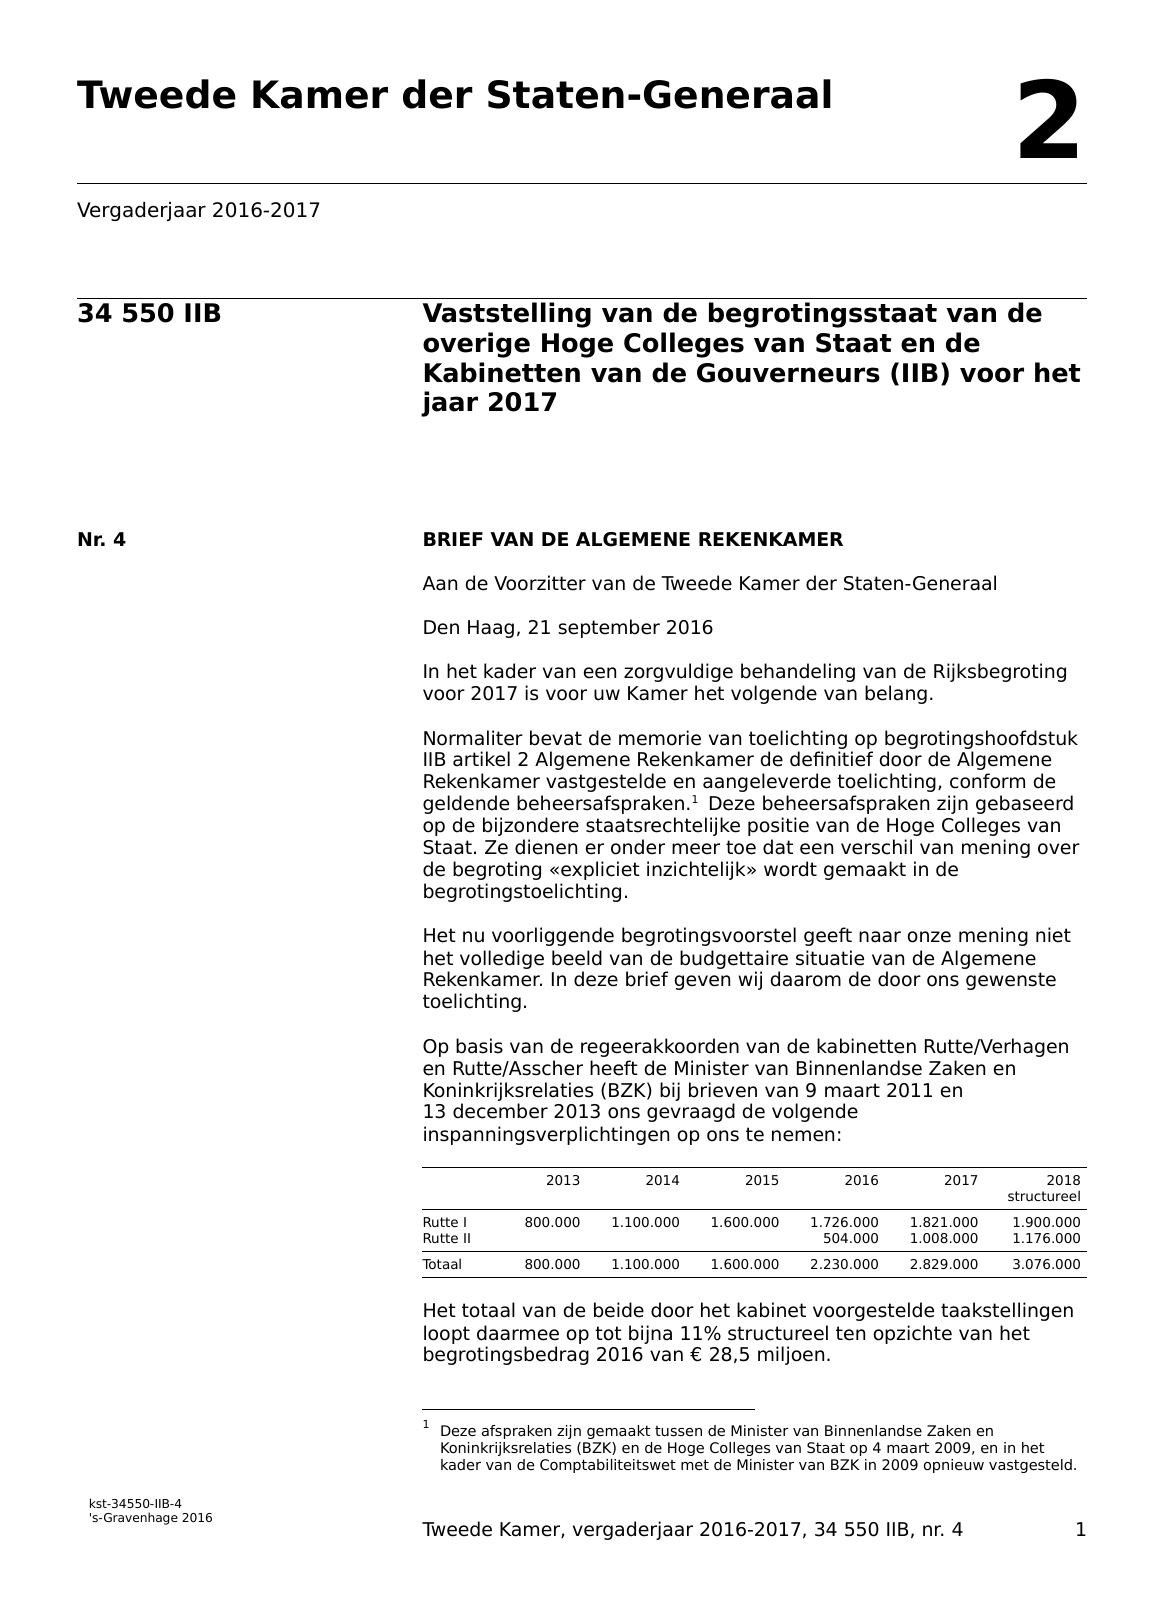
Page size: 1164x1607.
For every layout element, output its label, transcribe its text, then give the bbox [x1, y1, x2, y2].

subtitle Nr. 4 BRIEF VAN DE ALGEMENE REKENKAMER [77, 529, 1087, 551]
table_header 2013 [503, 1168, 586, 1209]
text Op basis van de regeerakkoorden van de kabinetten Rutte/Verhagen en Rutte/Asscher heeft de Minister van Binnenlandse Zaken en Koninkrijksrelaties (BZK) bij brieven van 9 maart 2011 en 13 december 2013 ons gevraagd de volgende inspanningsverplichtingen op ons te nemen: [422, 1036, 1087, 1145]
table_cell [586, 1231, 686, 1251]
table_cell Rutte I [422, 1210, 503, 1231]
table_cell 1.100.000 [586, 1252, 686, 1277]
text Normaliter bevat de memorie van toelichting op begrotingshoofdstuk IIB artikel 2 Algemene Rekenkamer de definitief door de Algemene Rekenkamer vastgestelde en aangeleverde toelichting, conform de geldende beheersafspraken. Deze beheersafspraken zijn gebaseerd op de bijzondere staatsrechtelijke positie van de Hoge Colleges van Staat. Ze dienen er onder meer toe dat een verschil van mening over de begroting «expliciet inzichtelijk» wordt gemaakt in de begrotingstoelichting. [422, 727, 1087, 903]
table_cell [503, 1231, 586, 1251]
table_cell 1.726.000 [785, 1210, 884, 1231]
table_cell 800.000 [503, 1252, 586, 1277]
text Den Haag, 21 september 2016 [422, 617, 1087, 639]
table_cell 1.176.000 [984, 1231, 1087, 1251]
table_header 2016 [785, 1168, 884, 1209]
table_cell Rutte II [422, 1231, 503, 1251]
subtitle 34 550 IIB Vaststelling van de begrotingsstaat van de overige Hoge Colleges van Staat en de Kabinetten van de Gouverneurs (IIB) voor het jaar 2017 [77, 299, 1087, 418]
table_cell 800.000 [503, 1210, 586, 1231]
table_cell 3.076.000 [984, 1252, 1087, 1277]
table_header [422, 1168, 503, 1209]
table_cell 1.900.000 [984, 1210, 1087, 1231]
text Deze afspraken zijn gemaakt tussen de Minister van Binnenlandse Zaken en Koninkrijksrelaties (BZK) en de Hoge Colleges van Staat op 4 maart 2009, en in het kader van de Comptabiliteitswet met de Minister van BZK in 2009 opnieuw vastgesteld. [422, 1418, 1087, 1474]
table_cell 1.600.000 [686, 1210, 785, 1231]
table_cell 2.230.000 [785, 1252, 884, 1277]
table_header 2018 structureel [984, 1168, 1087, 1209]
table_header 2 [886, 59, 1087, 183]
text In het kader van een zorgvuldige behandeling van de Rijksbegroting voor 2017 is voor uw Kamer het volgende van belang. [422, 661, 1087, 705]
table_header Tweede Kamer der Staten-Generaal [77, 59, 886, 183]
table_cell 1.600.000 [686, 1252, 785, 1277]
table_cell 1.008.000 [885, 1231, 984, 1251]
table_cell 2.829.000 [885, 1252, 984, 1277]
table_header 2015 [686, 1168, 785, 1209]
table_cell Vergaderjaar 2016-2017 [77, 184, 1087, 298]
text 's-Gravenhage 2016 [88, 1511, 323, 1525]
table_cell [686, 1231, 785, 1251]
table_cell 504.000 [785, 1231, 884, 1251]
table_cell Totaal [422, 1252, 503, 1277]
text kst-34550-IIB-4 [88, 1497, 323, 1511]
text Het totaal van de beide door het kabinet voorgestelde taakstellingen loopt daarmee op tot bijna 11% structureel ten opzichte van het begrotingsbedrag 2016 van € 28,5 miljoen. [422, 1300, 1087, 1366]
table_header 2017 [885, 1168, 984, 1209]
text Aan de Voorzitter van de Tweede Kamer der Staten-Generaal [422, 573, 1087, 595]
table_cell 1.821.000 [885, 1210, 984, 1231]
table_header 2014 [586, 1168, 686, 1209]
table_cell 1.100.000 [586, 1210, 686, 1231]
text Het nu voorliggende begrotingsvoorstel geeft naar onze mening niet het volledige beeld van de budgettaire situatie van de Algemene Rekenkamer. In deze brief geven wij daarom de door ons gewenste toelichting. [422, 925, 1087, 1013]
